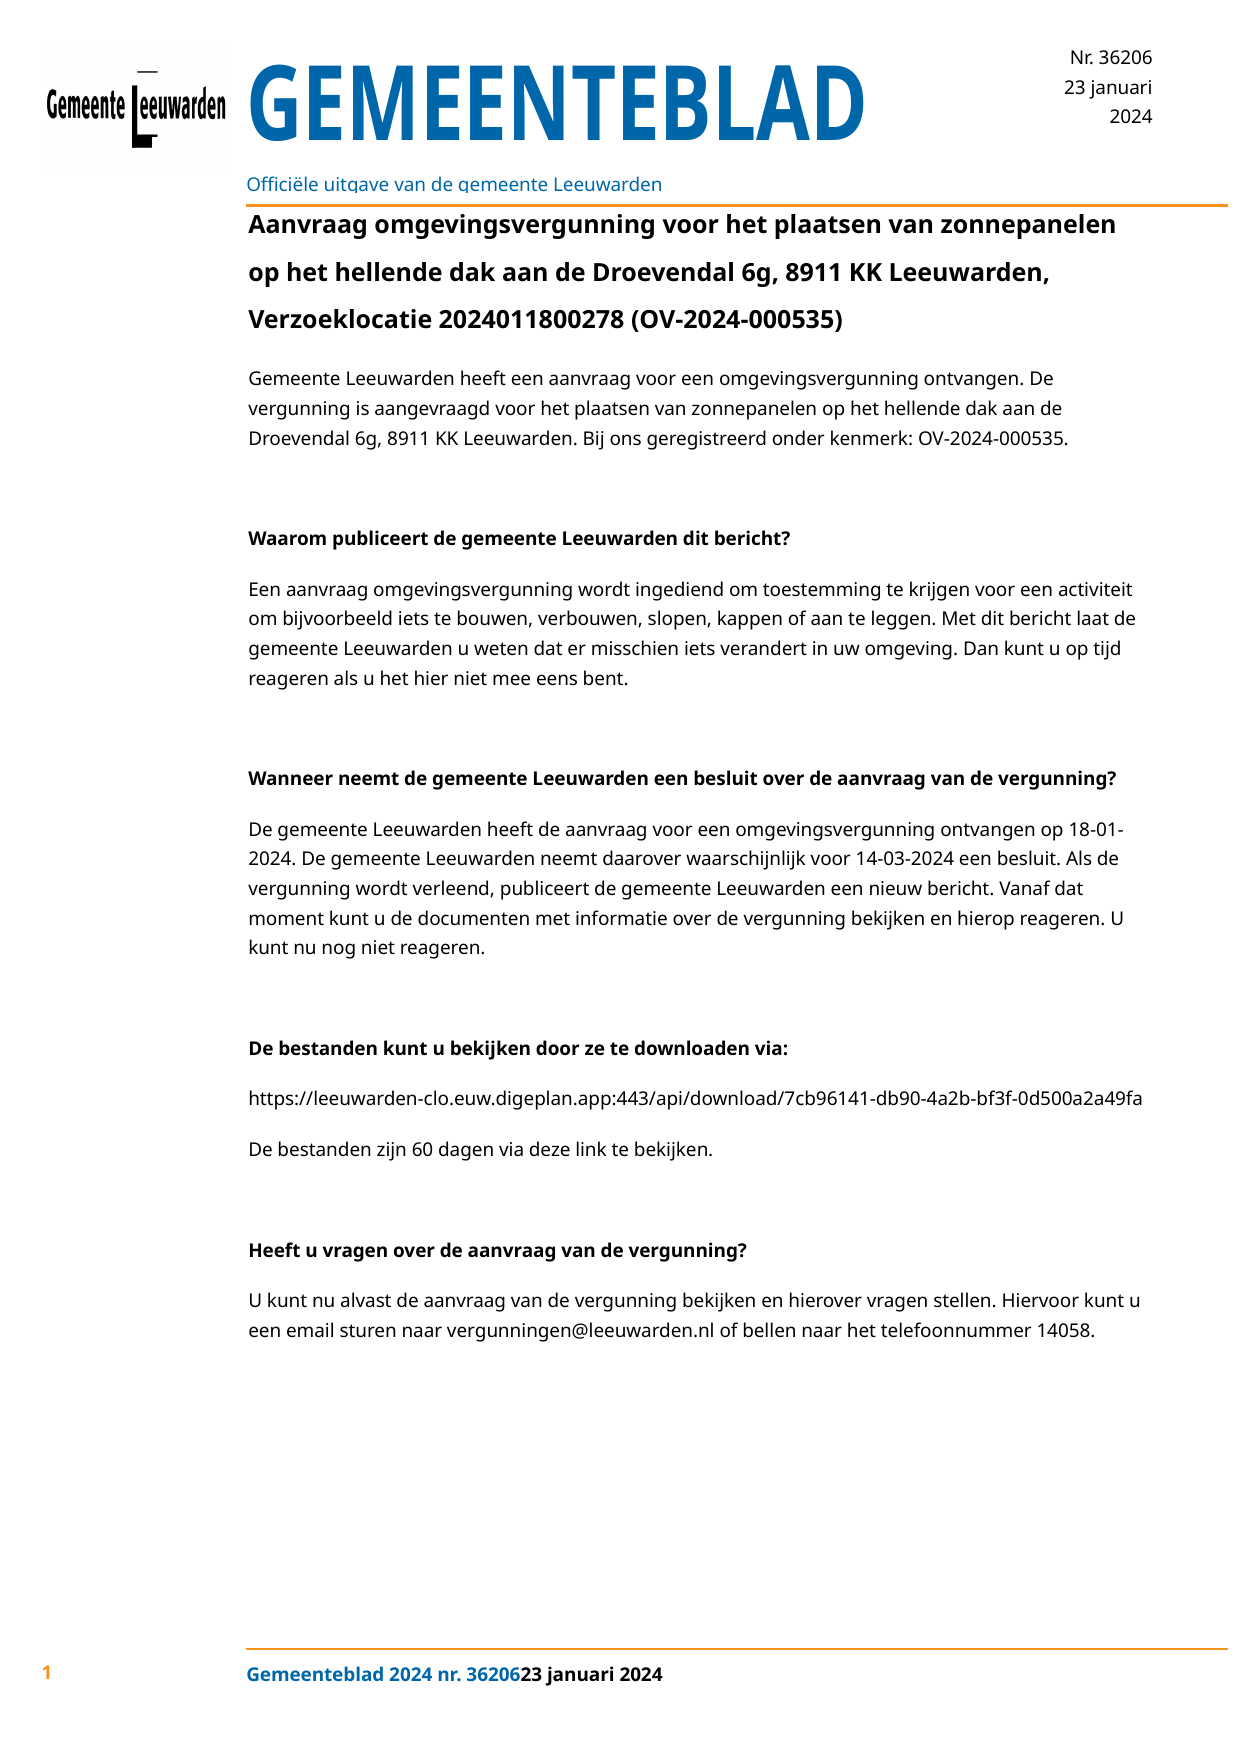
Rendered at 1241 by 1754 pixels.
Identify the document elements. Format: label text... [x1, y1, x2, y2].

text U kunt nu alvast de aanvraag van de vergunning bekijken en hierover vragen stellen. Hiervoor kunt u een email sturen naar vergunningen@leeuwarden.nl of bellen naar het telefoonnummer 14058. [248, 1287, 1152, 1342]
text https://leeuwarden-clo.euw.digeplan.app:443/api/download/7cb96141-db90-4a2b-bf3f-0d500a2a49fa [248, 1086, 1152, 1111]
text Een aanvraag omgevingsvergunning wordt ingediend om toestemming te krijgen voor een activiteit om bijvoorbeeld iets te bouwen, verbouwen, slopen, kappen of aan te leggen. Met dit bericht laat de gemeente Leeuwarden u weten dat er misschien iets verandert in uw omgeving. Dan kunt u op tijd reageren als u het hier niet mee eens bent. [248, 576, 1152, 690]
picture [41, 47, 231, 172]
text Wanneer neemt de gemeente Leeuwarden een besluit over de aanvraag van de vergunning? [248, 766, 1152, 791]
text De bestanden zijn 60 dagen via deze link te bekijken. [248, 1136, 1152, 1162]
text Aanvraag omgevingsvergunning voor het plaatsen van zonnepanelen op het hellende dak aan de Droevendal 6g, 8911 KK Leeuwarden, Verzoeklocatie 2024011800278 (OV-2024-000535) [248, 207, 1152, 336]
text Gemeente Leeuwarden heeft een aanvraag voor een omgevingsvergunning ontvangen. De vergunning is aangevraagd voor het plaatsen van zonnepanelen op het hellende dak aan de Droevendal 6g, 8911 KK Leeuwarden. Bij ons geregistreerd onder kenmerk: OV-2024-000535. [248, 366, 1152, 450]
text De bestanden kunt u bekijken door ze te downloaden via: [248, 1035, 1152, 1061]
text Waarom publiceert de gemeente Leeuwarden dit bericht? [248, 526, 1152, 551]
text Heeft u vragen over de aanvraag van de vergunning? [248, 1237, 1152, 1262]
text De gemeente Leeuwarden heeft de aanvraag voor een omgevingsvergunning ontvangen op 18-01-2024. De gemeente Leeuwarden neemt daarover waarschijnlijk voor 14-03-2024 een besluit. Als de vergunning wordt verleend, publiceert de gemeente Leeuwarden een nieuw bericht. Vanaf dat moment kunt u de documenten met informatie over de vergunning bekijken en hierop reageren. U kunt nu nog niet reageren. [248, 816, 1152, 960]
